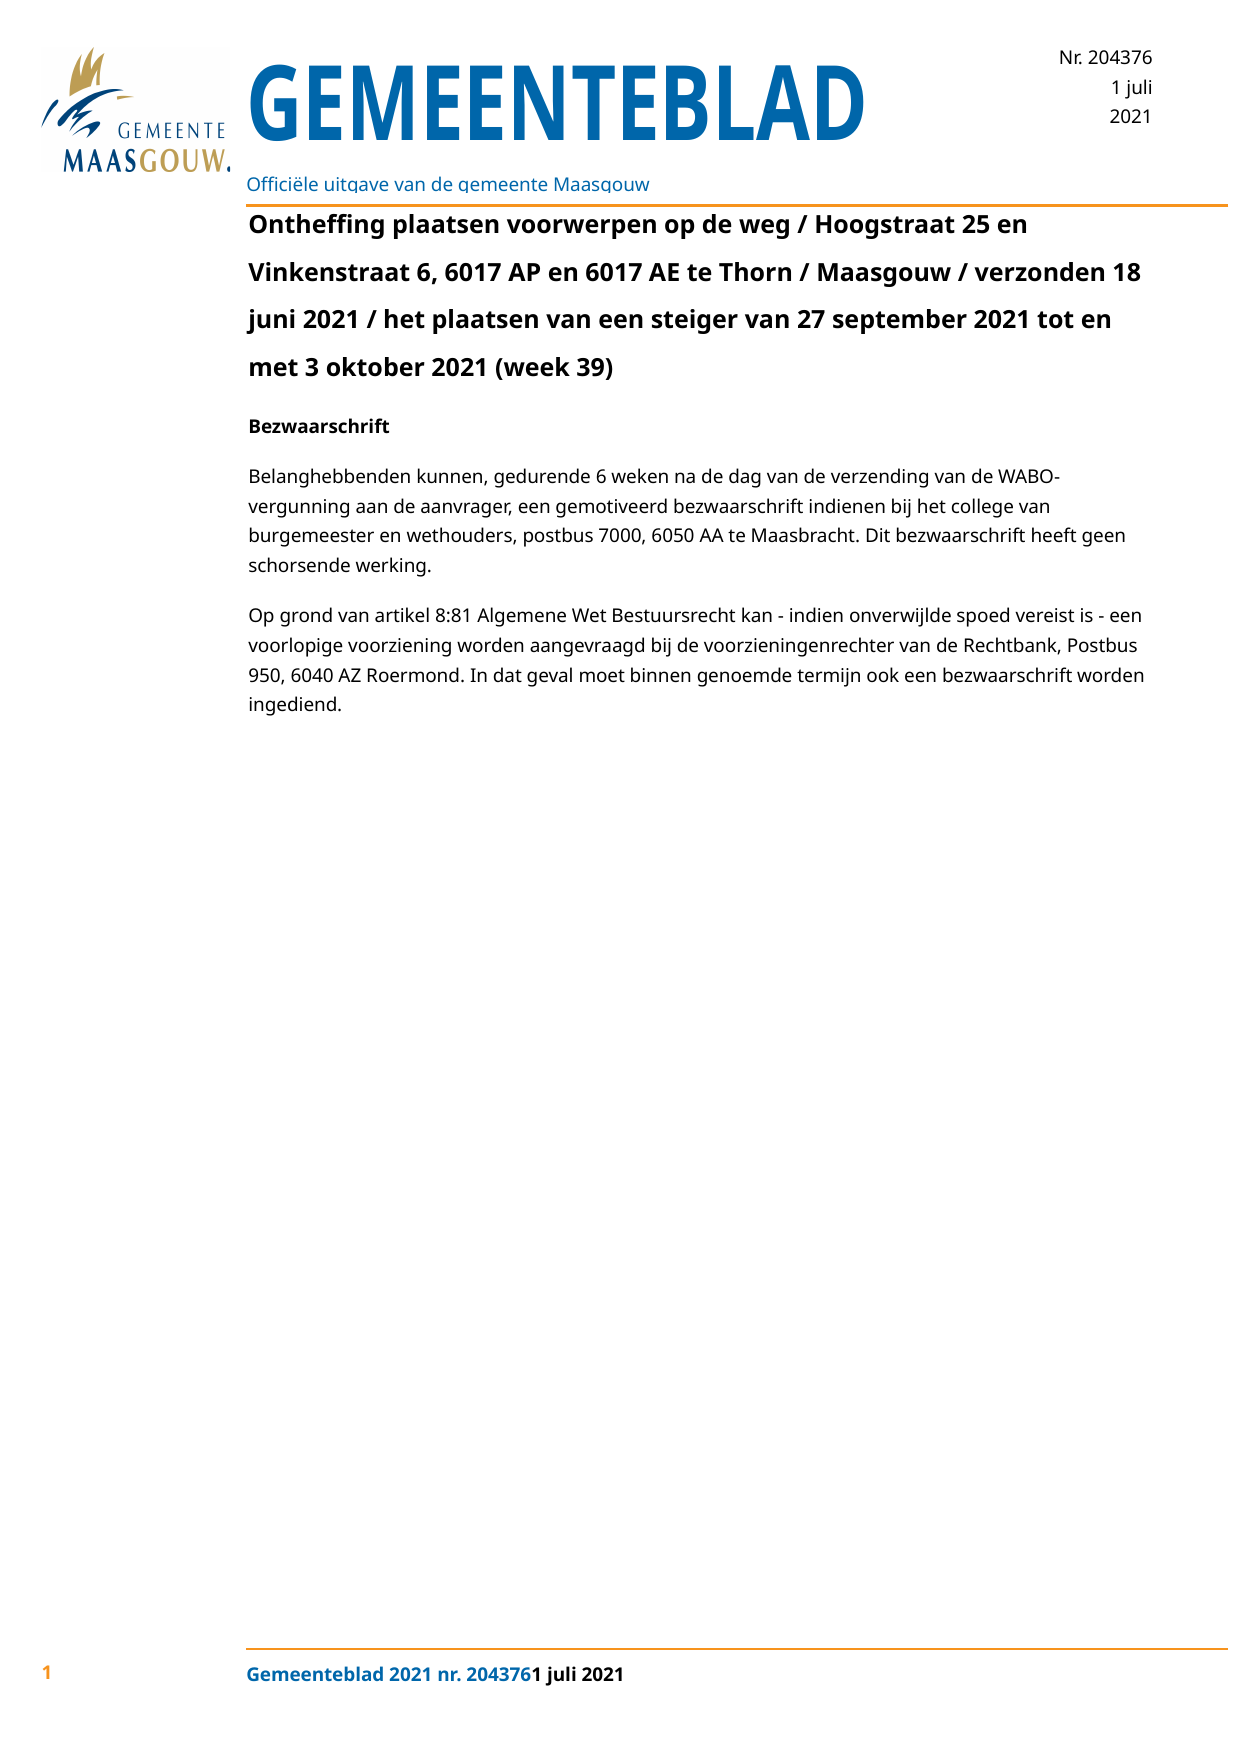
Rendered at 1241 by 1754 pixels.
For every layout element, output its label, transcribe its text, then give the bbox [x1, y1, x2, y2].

text Op grond van artikel 8:81 Algemene Wet Bestuursrecht kan - indien onverwijlde spoed vereist is - een voorlopige voorziening worden aangevraagd bij de voorzieningenrechter van de Rechtbank, Postbus 950, 6040 AZ Roermond. In dat geval moet binnen genoemde termijn ook een bezwaarschrift worden ingediend. [248, 603, 1152, 717]
picture [41, 47, 231, 172]
text Belanghebbenden kunnen, gedurende 6 weken na de dag van de verzending van de WABO-vergunning aan de aanvrager, een gemotiveerd bezwaarschrift indienen bij het college van burgemeester en wethouders, postbus 7000, 6050 AA te Maasbracht. Dit bezwaarschrift heeft geen schorsende werking. [248, 463, 1152, 578]
text Ontheffing plaatsen voorwerpen op de weg / Hoogstraat 25 en Vinkenstraat 6, 6017 AP en 6017 AE te Thorn / Maasgouw / verzonden 18 juni 2021 / het plaatsen van een steiger van 27 september 2021 tot en met 3 oktober 2021 (week 39) [248, 207, 1152, 384]
text Bezwaarschrift [248, 413, 1152, 439]
